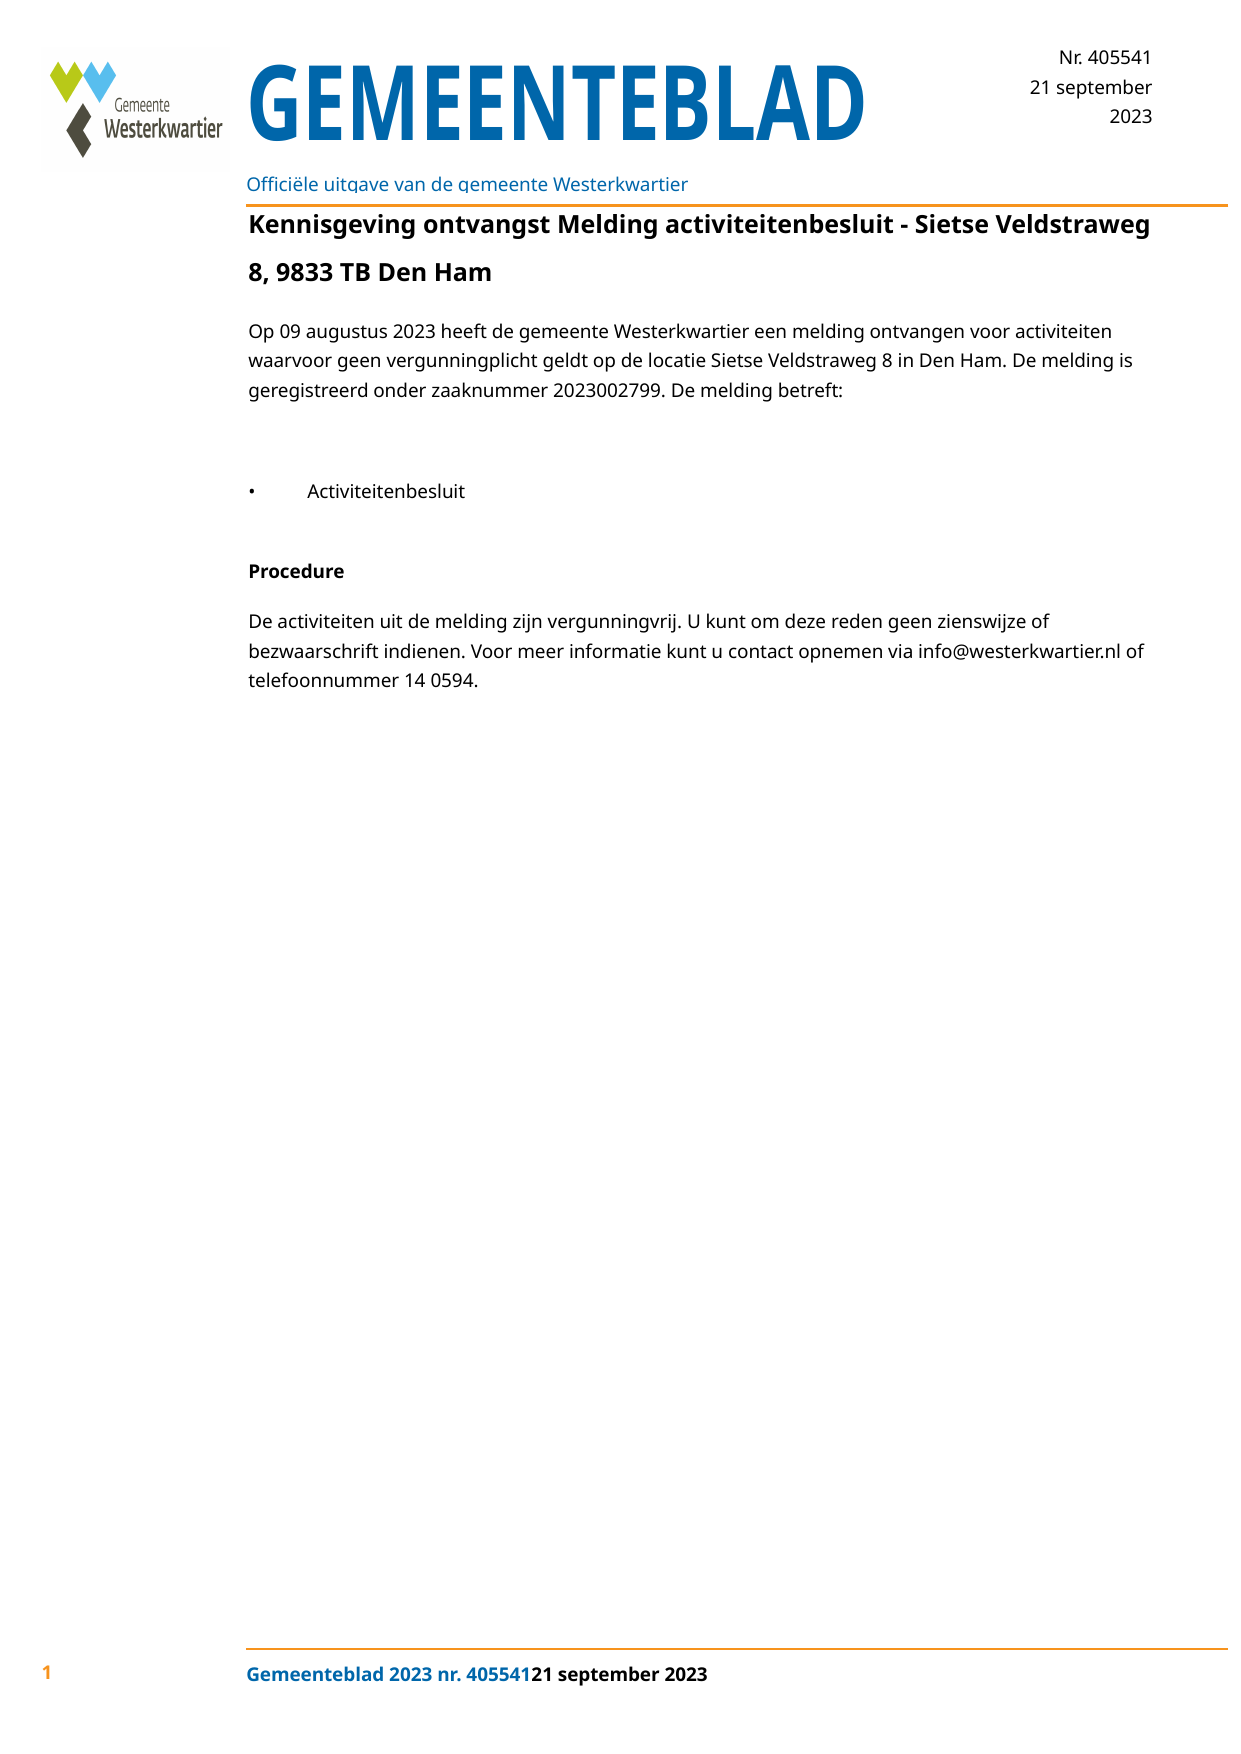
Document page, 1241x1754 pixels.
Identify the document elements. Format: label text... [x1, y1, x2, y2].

picture [41, 47, 231, 172]
text Kennisgeving ontvangst Melding activiteitenbesluit - Sietse Veldstraweg 8, 9833 TB Den Ham [248, 207, 1152, 288]
text Procedure [248, 558, 1152, 584]
text De activiteiten uit de melding zijn vergunningvrij. U kunt om deze reden geen zienswijze of bezwaarschrift indienen. Voor meer informatie kunt u contact opnemen via info@westerkwartier.nl of telefoonnummer 14 0594. [248, 608, 1152, 693]
list Activiteitenbesluit [248, 478, 1152, 504]
text Op 09 augustus 2023 heeft de gemeente Westerkwartier een melding ontvangen voor activiteiten waarvoor geen vergunningplicht geldt op de locatie Sietse Veldstraweg 8 in Den Ham. De melding is geregistreerd onder zaaknummer 2023002799. De melding betreft: [248, 318, 1152, 403]
